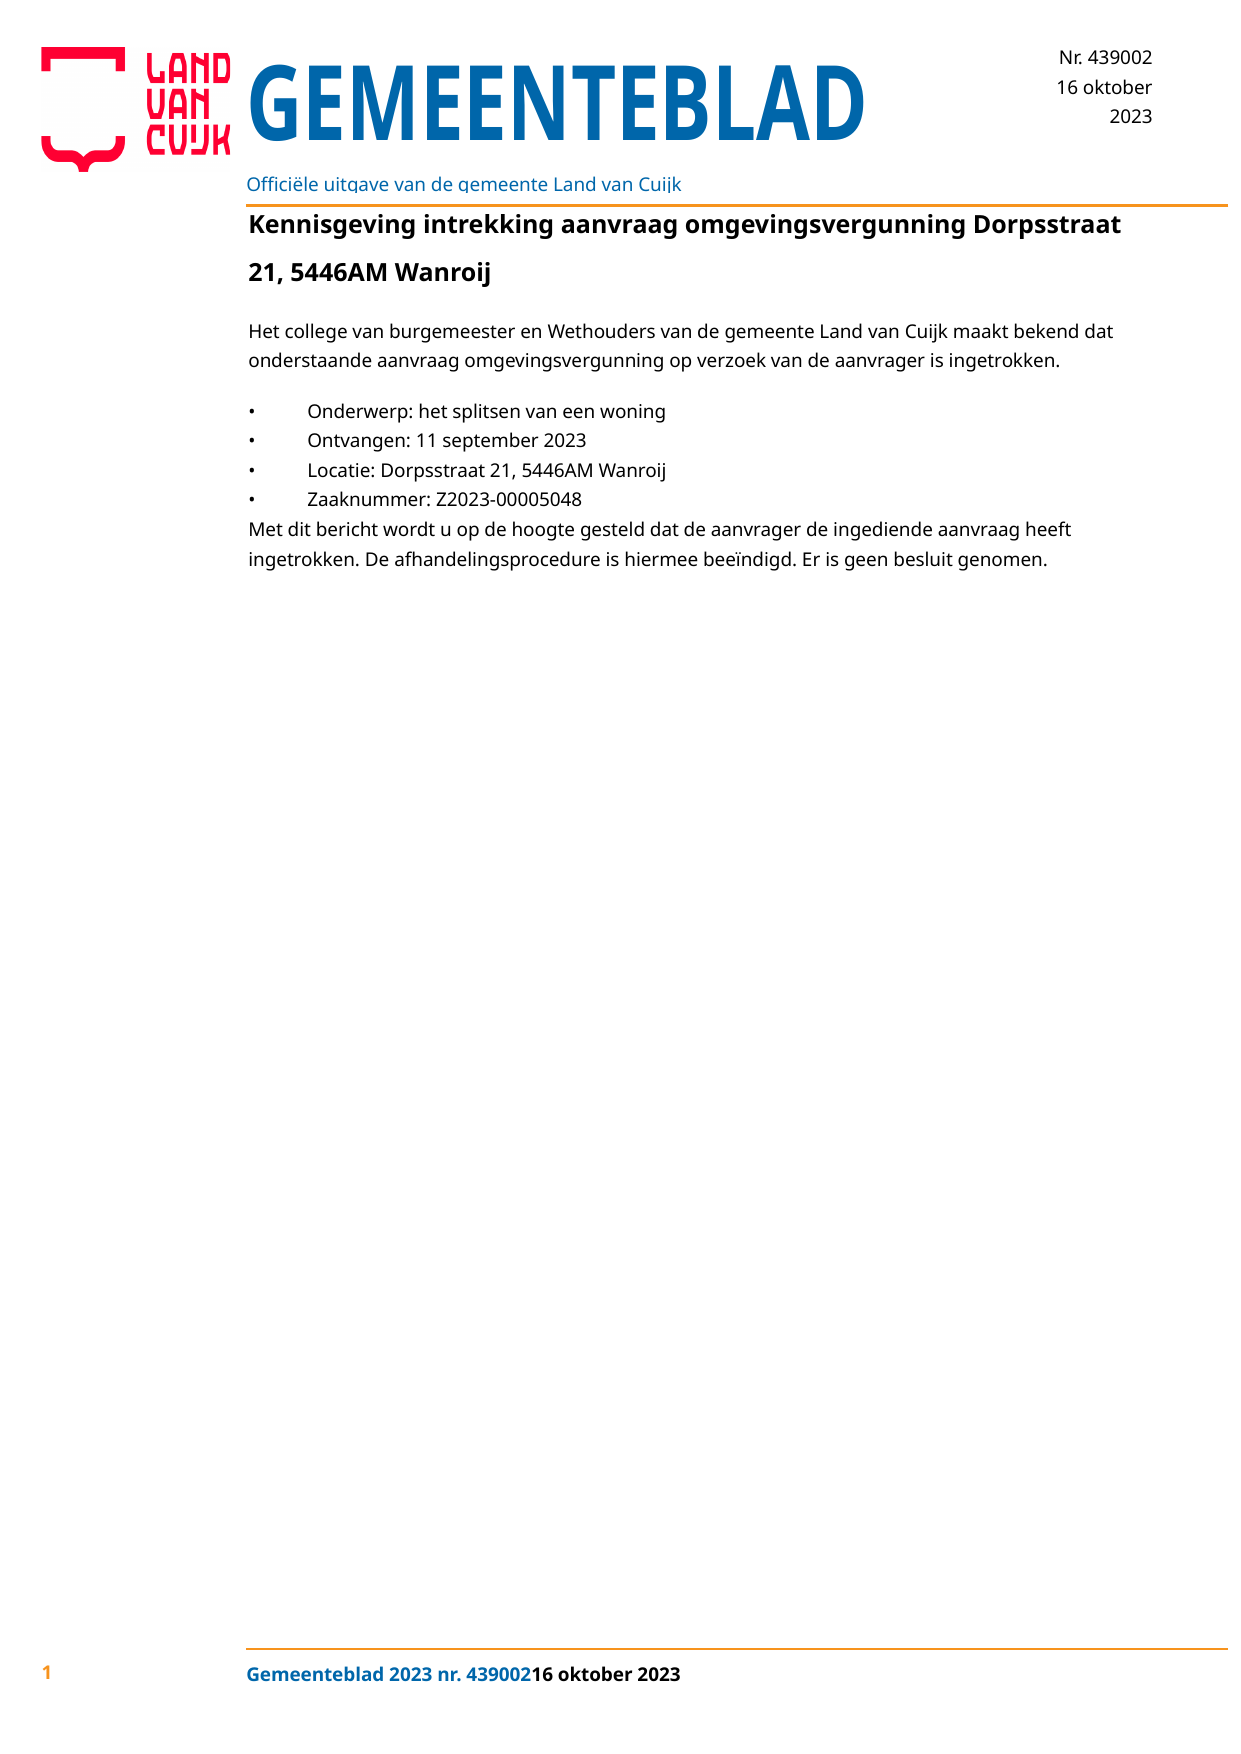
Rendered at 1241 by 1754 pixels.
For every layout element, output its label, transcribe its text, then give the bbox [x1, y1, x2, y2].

text Met dit bericht wordt u op de hoogte gesteld dat de aanvrager de ingediende aanvraag heeft ingetrokken. De afhandelingsprocedure is hiermee beeïndigd. Er is geen besluit genomen. [248, 516, 1152, 572]
list Ontvangen: 11 september 2023 [248, 427, 1152, 453]
list Onderwerp: het splitsen van een woning [248, 398, 1152, 424]
list Locatie: Dorpsstraat 21, 5446AM Wanroij [248, 457, 1152, 483]
text Het college van burgemeester en Wethouders van de gemeente Land van Cuijk maakt bekend dat onderstaande aanvraag omgevingsvergunning op verzoek van de aanvrager is ingetrokken. [248, 318, 1152, 373]
text Kennisgeving intrekking aanvraag omgevingsvergunning Dorpsstraat 21, 5446AM Wanroij [248, 207, 1152, 288]
picture [41, 47, 231, 172]
list Zaaknummer: Z2023-00005048 [248, 487, 1152, 512]
